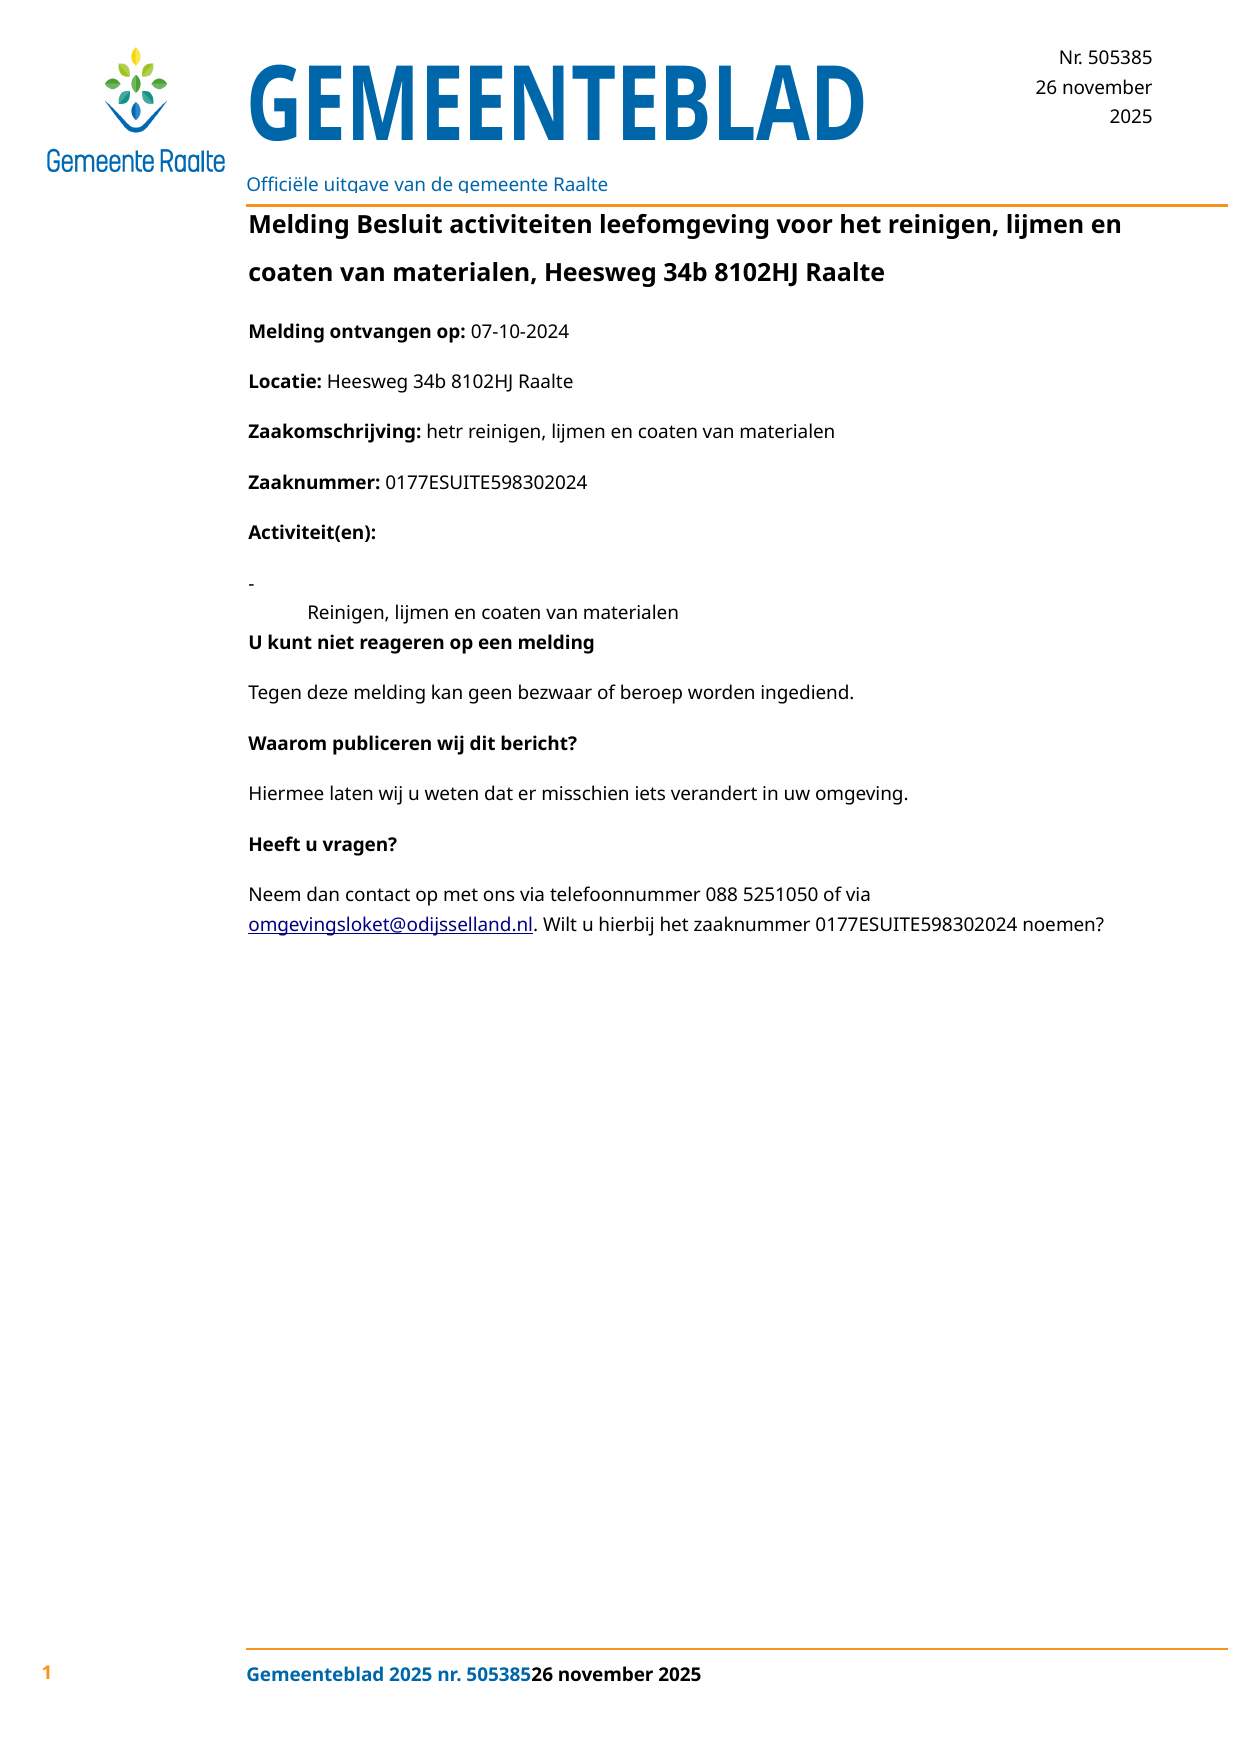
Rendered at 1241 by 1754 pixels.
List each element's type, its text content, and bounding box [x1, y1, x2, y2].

list Reinigen, lijmen en coaten van materialen [248, 599, 1152, 625]
text Hiermee laten wij u weten dat er misschien iets verandert in uw omgeving. [248, 780, 1152, 806]
text Melding Besluit activiteiten leefomgeving voor het reinigen, lijmen en coaten van materialen, Heesweg 34b 8102HJ Raalte [248, 207, 1152, 288]
text Neem dan contact op met ons via telefoonnummer 088 5251050 of via omgevingsloket@odijsselland.nl. Wilt u hierbij het zaaknummer 0177ESUITE598302024 noemen? [248, 881, 1152, 937]
text Zaaknummer: 0177ESUITE598302024 [248, 469, 1152, 495]
text Activiteit(en): [248, 519, 1152, 545]
text Melding ontvangen op: 07-10-2024 [248, 318, 1152, 344]
text Heeft u vragen? [248, 831, 1152, 857]
text U kunt niet reageren op een melding [248, 629, 1152, 655]
text Tegen deze melding kan geen bezwaar of beroep worden ingediend. [248, 679, 1152, 705]
text Locatie: Heesweg 34b 8102HJ Raalte [248, 368, 1152, 394]
text Waarom publiceren wij dit bericht? [248, 730, 1152, 756]
text Zaakomschrijving: hetr reinigen, lijmen en coaten van materialen [248, 419, 1152, 444]
picture [41, 47, 231, 172]
